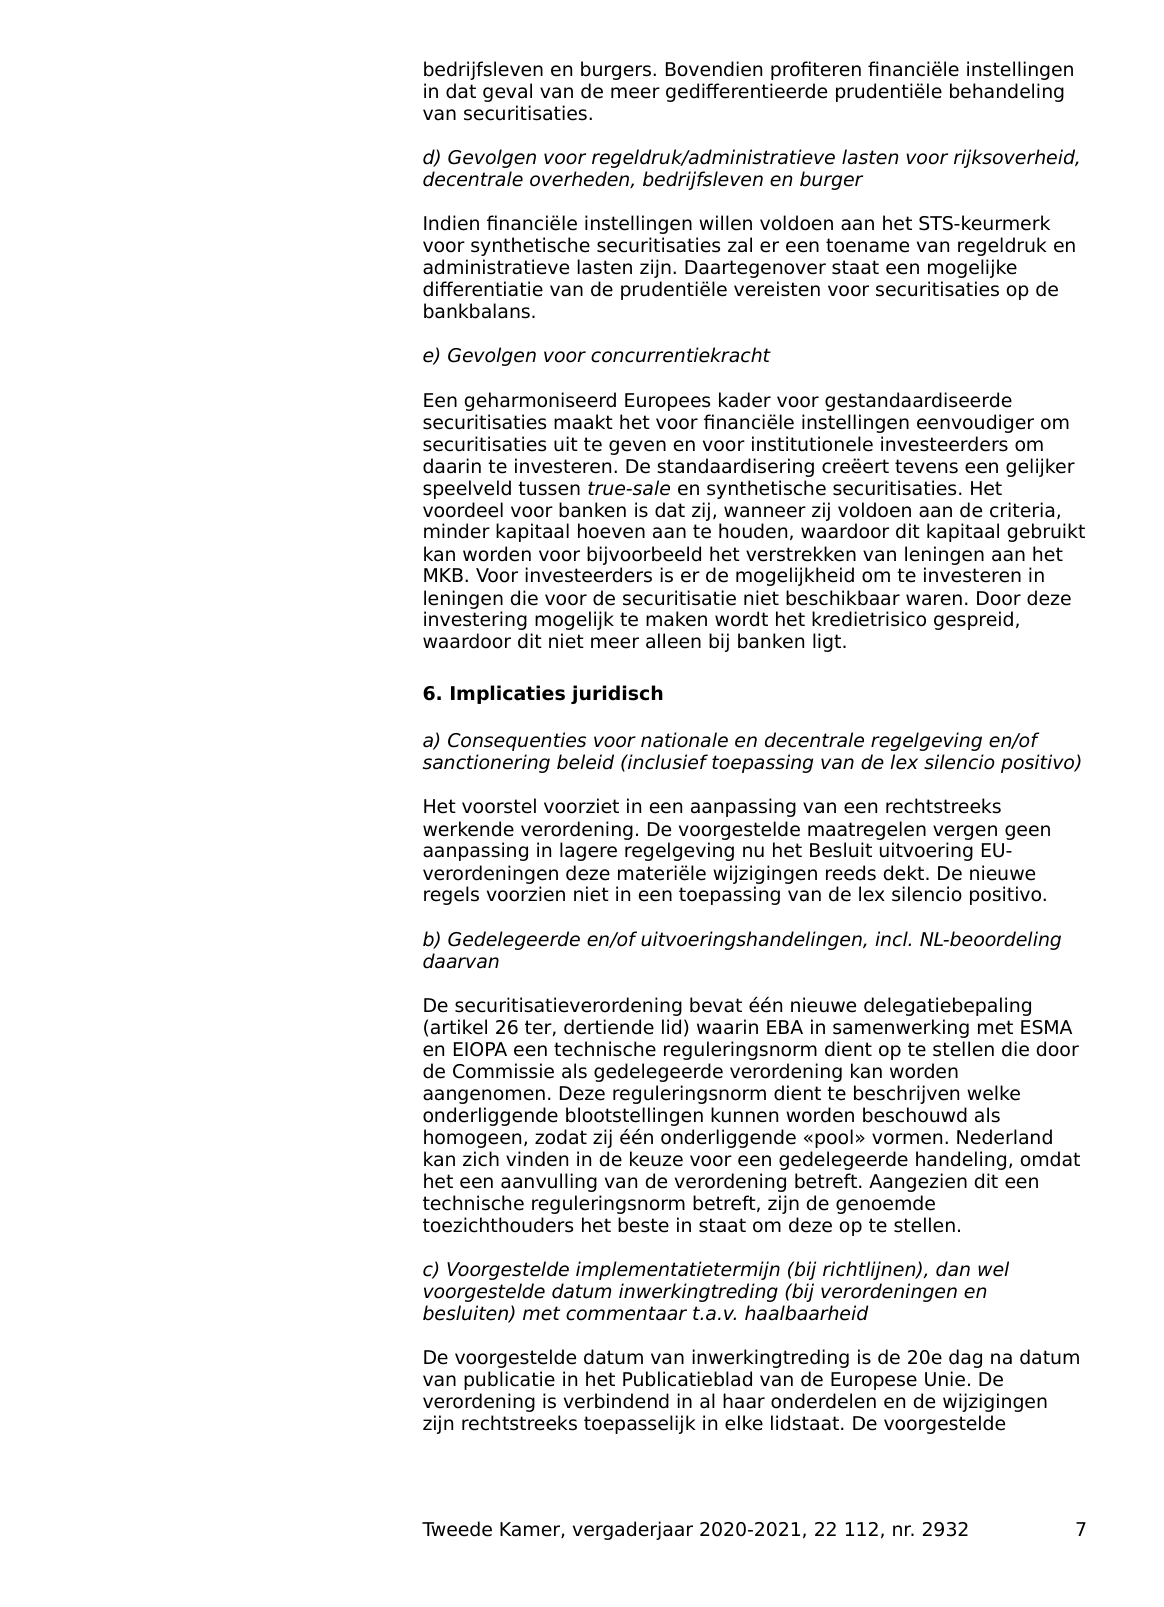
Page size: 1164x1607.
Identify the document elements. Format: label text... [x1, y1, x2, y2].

text bedrijfsleven en burgers. Bovendien profiteren financiële instellingen in dat geval van de meer gedifferentieerde prudentiële behandeling van securitisaties. [422, 59, 1087, 125]
subtitle 6. Implicaties juridisch [422, 683, 1087, 705]
subtitle b) Gedelegeerde en/of uitvoeringshandelingen, incl. NL-beoordeling daarvan [422, 928, 1087, 972]
subtitle d) Gevolgen voor regeldruk/administratieve lasten voor rijksoverheid, decentrale overheden, bedrijfsleven en burger [422, 147, 1087, 191]
subtitle a) Consequenties voor nationale en decentrale regelgeving en/of sanctionering beleid (inclusief toepassing van de lex silencio positivo) [422, 730, 1087, 774]
text De voorgestelde datum van inwerkingtreding is de 20e dag na datum van publicatie in het Publicatieblad van de Europese Unie. De verordening is verbindend in al haar onderdelen en de wijzigingen zijn rechtstreeks toepasselijk in elke lidstaat. De voorgestelde [422, 1347, 1087, 1435]
subtitle e) Gevolgen voor concurrentiekracht [422, 345, 1087, 367]
text Indien financiële instellingen willen voldoen aan het STS-keurmerk voor synthetische securitisaties zal er een toename van regeldruk en administratieve lasten zijn. Daartegenover staat een mogelijke differentiatie van de prudentiële vereisten voor securitisaties op de bankbalans. [422, 213, 1087, 323]
subtitle c) Voorgestelde implementatietermijn (bij richtlijnen), dan wel voorgestelde datum inwerkingtreding (bij verordeningen en besluiten) met commentaar t.a.v. haalbaarheid [422, 1259, 1087, 1324]
text De securitisatieverordening bevat één nieuwe delegatiebepaling (artikel 26 ter, dertiende lid) waarin EBA in samenwerking met ESMA en EIOPA een technische reguleringsnorm dient op te stellen die door de Commissie als gedelegeerde verordening kan worden aangenomen. Deze reguleringsnorm dient te beschrijven welke onderliggende blootstellingen kunnen worden beschouwd als homogeen, zodat zij één onderliggende «pool» vormen. Nederland kan zich vinden in de keuze voor een gedelegeerde handeling, omdat het een aanvulling van de verordening betreft. Aangezien dit een technische reguleringsnorm betreft, zijn de genoemde toezichthouders het beste in staat om deze op te stellen. [422, 995, 1087, 1236]
text Een geharmoniseerd Europees kader voor gestandaardiseerde securitisaties maakt het voor financiële instellingen eenvoudiger om securitisaties uit te geven en voor institutionele investeerders om daarin te investeren. De standaardisering creëert tevens een gelijker speelveld tussen true-sale en synthetische securitisaties. Het voordeel voor banken is dat zij, wanneer zij voldoen aan de criteria, minder kapitaal hoeven aan te houden, waardoor dit kapitaal gebruikt kan worden voor bijvoorbeeld het verstrekken van leningen aan het MKB. Voor investeerders is er de mogelijkheid om te investeren in leningen die voor de securitisatie niet beschikbaar waren. Door deze investering mogelijk te maken wordt het kredietrisico gespreid, waardoor dit niet meer alleen bij banken ligt. [422, 389, 1087, 653]
text Het voorstel voorziet in een aanpassing van een rechtstreeks werkende verordening. De voorgestelde maatregelen vergen geen aanpassing in lagere regelgeving nu het Besluit uitvoering EU-verordeningen deze materiële wijzigingen reeds dekt. De nieuwe regels voorzien niet in een toepassing van de lex silencio positivo. [422, 796, 1087, 906]
